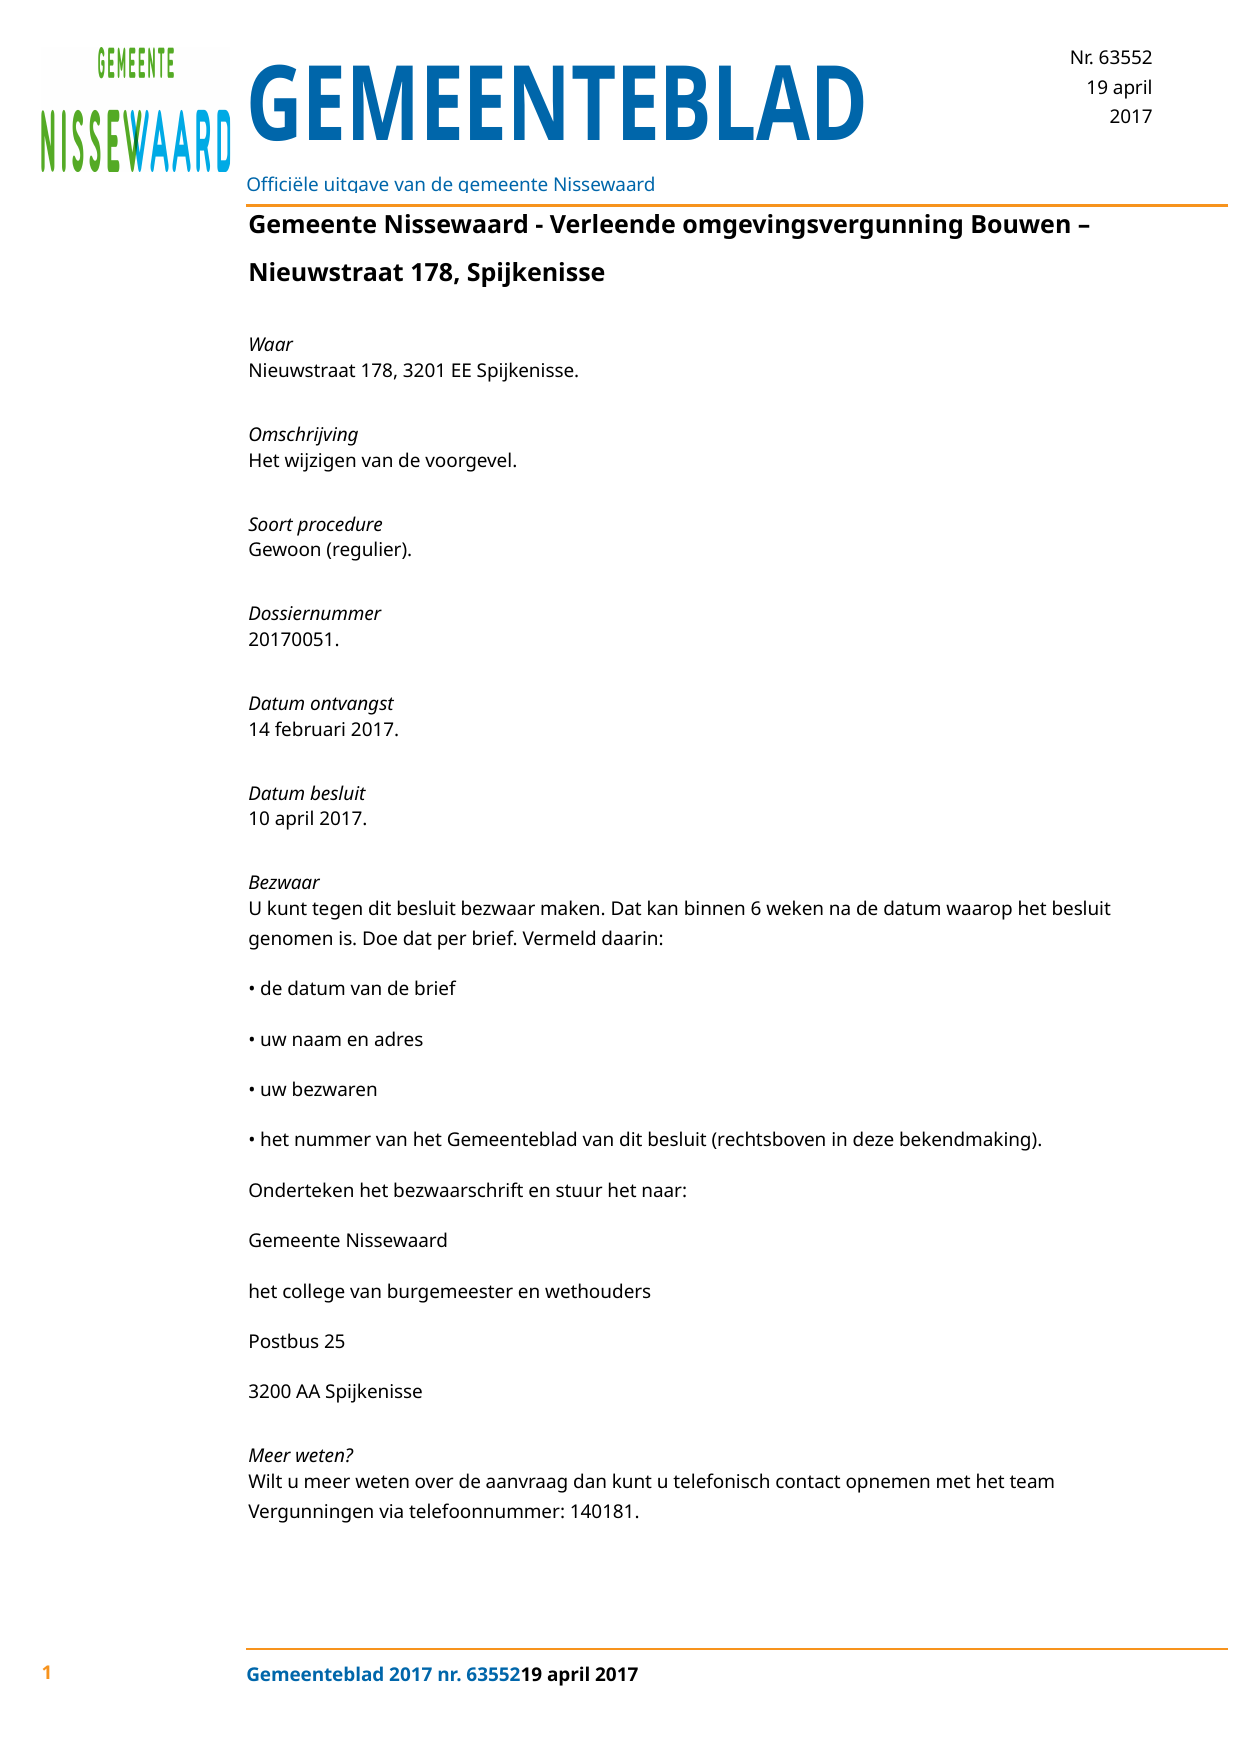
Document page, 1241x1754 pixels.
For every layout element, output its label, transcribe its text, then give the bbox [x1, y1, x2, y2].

text Meer weten? [248, 1443, 1152, 1468]
text 10 april 2017. [248, 806, 1152, 831]
text Nieuwstraat 178, 3201 EE Spijkenisse. [248, 357, 1152, 383]
picture [201, 122, 206, 138]
text Onderteken het bezwaarschrift en stuur het naar: [248, 1177, 1152, 1203]
text Omschrijving [248, 421, 1152, 447]
text 20170051. [248, 626, 1152, 652]
text Gewoon (regulier). [248, 537, 1152, 562]
text Datum besluit [248, 780, 1152, 806]
picture [222, 122, 227, 160]
text Het wijzigen van de voorgevel. [248, 447, 1152, 473]
text Bezwaar [248, 869, 1152, 895]
picture [176, 157, 187, 172]
text U kunt tegen dit besluit bezwaar maken. Dat kan binnen 6 weken na de datum waarop het besluit genomen is. Doe dat per brief. Vermeld daarin: [248, 895, 1152, 951]
text Gemeente Nissewaard [248, 1227, 1152, 1253]
text Gemeente Nissewaard - Verleende omgevingsvergunning Bouwen – Nieuwstraat 178, Spijkenisse [248, 207, 1152, 288]
picture [200, 151, 206, 172]
picture [154, 157, 165, 172]
text 14 februari 2017. [248, 716, 1152, 742]
text Datum ontvangst [248, 690, 1152, 716]
text Wilt u meer weten over de aanvraag dan kunt u telefonisch contact opnemen met het team Vergunningen via telefoonnummer: 140181. [248, 1468, 1152, 1524]
text 3200 AA Spijkenisse [248, 1379, 1152, 1404]
text • het nummer van het Gemeenteblad van dit besluit (rechtsboven in deze bekendmaking). [248, 1127, 1152, 1152]
text Soort procedure [248, 511, 1152, 537]
text • uw naam en adres [248, 1026, 1152, 1051]
text het college van burgemeester en wethouders [248, 1278, 1152, 1303]
picture [41, 47, 231, 172]
text • de datum van de brief [248, 975, 1152, 1001]
text Waar [248, 331, 1152, 357]
text Dossiernummer [248, 601, 1152, 626]
text Postbus 25 [248, 1328, 1152, 1354]
text • uw bezwaren [248, 1076, 1152, 1102]
